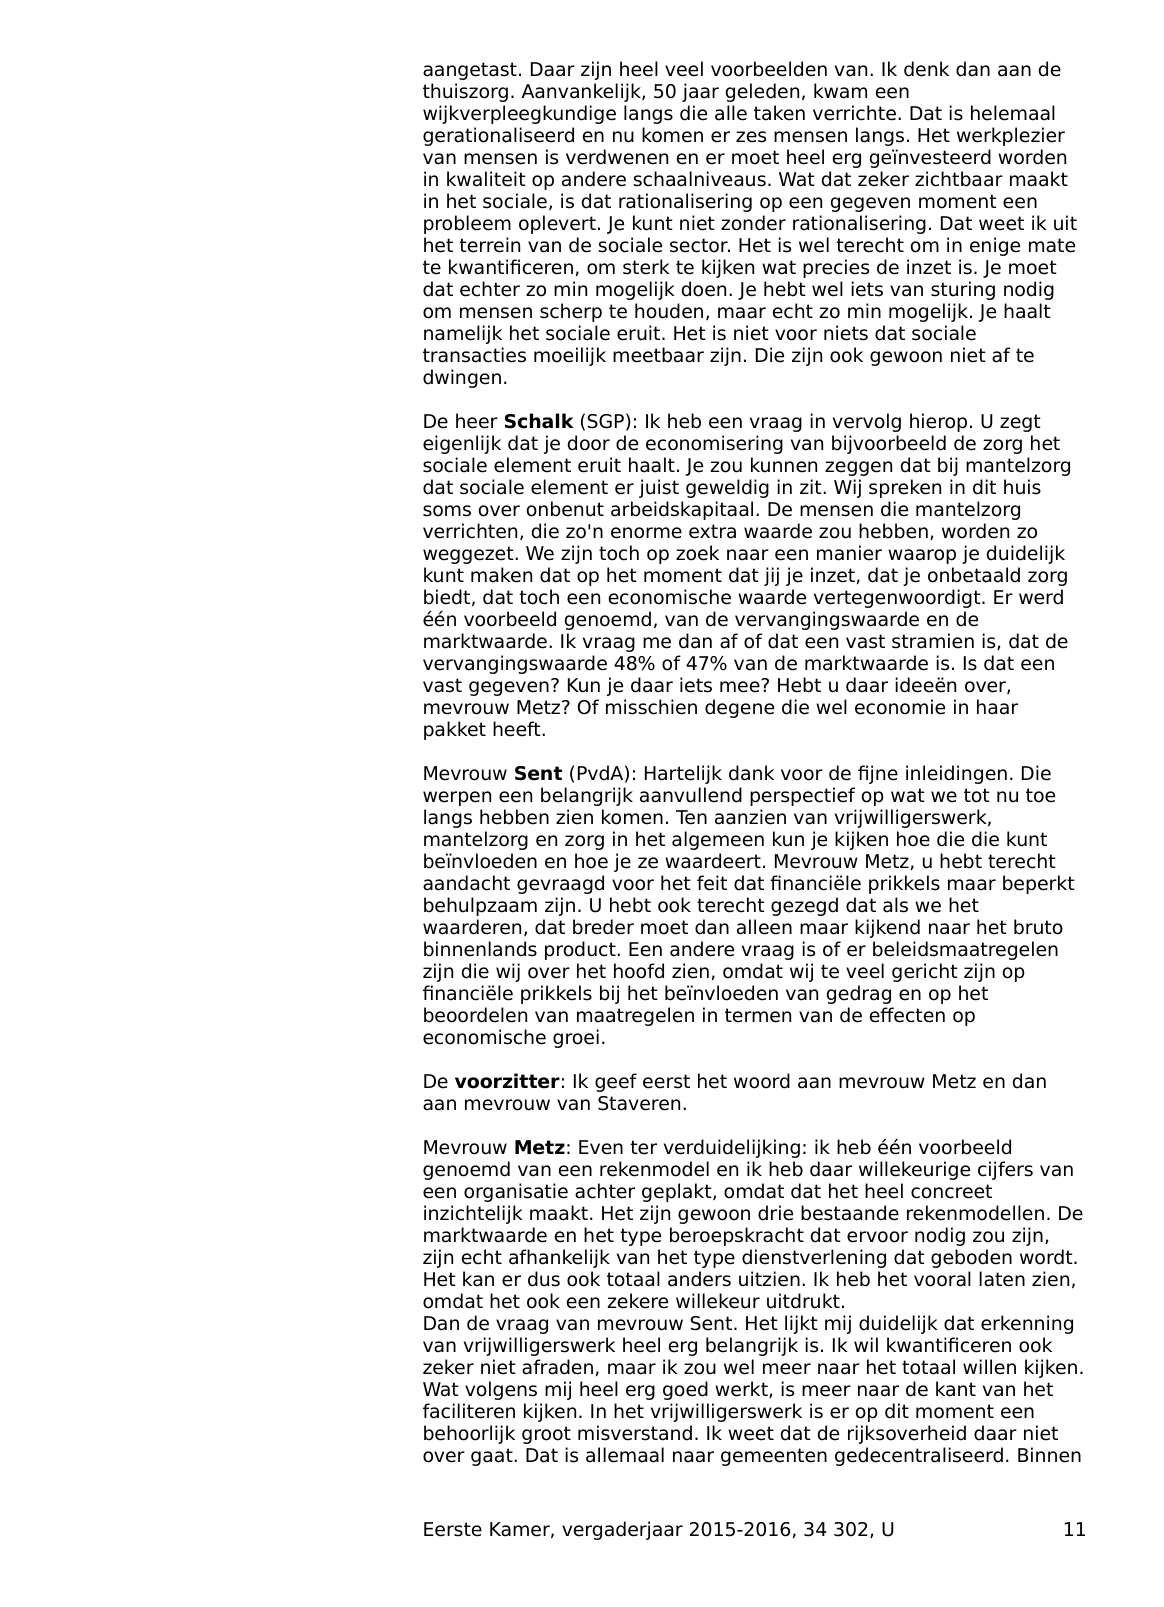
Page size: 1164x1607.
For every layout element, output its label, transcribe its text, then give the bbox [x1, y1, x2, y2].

text Dan de vraag van mevrouw Sent. Het lijkt mij duidelijk dat erkenning van vrijwilligerswerk heel erg belangrijk is. Ik wil kwantificeren ook zeker niet afraden, maar ik zou wel meer naar het totaal willen kijken. Wat volgens mij heel erg goed werkt, is meer naar de kant van het faciliteren kijken. In het vrijwilligerswerk is er op dit moment een behoorlijk groot misverstand. Ik weet dat de rijksoverheid daar niet over gaat. Dat is allemaal naar gemeenten gedecentraliseerd. Binnen [422, 1313, 1087, 1467]
text Mevrouw Sent (PvdA): Hartelijk dank voor de fijne inleidingen. Die werpen een belangrijk aanvullend perspectief op wat we tot nu toe langs hebben zien komen. Ten aanzien van vrijwilligerswerk, mantelzorg en zorg in het algemeen kun je kijken hoe die die kunt beïnvloeden en hoe je ze waardeert. Mevrouw Metz, u hebt terecht aandacht gevraagd voor het feit dat financiële prikkels maar beperkt behulpzaam zijn. U hebt ook terecht gezegd dat als we het waarderen, dat breder moet dan alleen maar kijkend naar het bruto binnenlands product. Een andere vraag is of er beleidsmaatregelen zijn die wij over het hoofd zien, omdat wij te veel gericht zijn op financiële prikkels bij het beïnvloeden van gedrag en op het beoordelen van maatregelen in termen van de effecten op economische groei. [422, 763, 1087, 1048]
text aangetast. Daar zijn heel veel voorbeelden van. Ik denk dan aan de thuiszorg. Aanvankelijk, 50 jaar geleden, kwam een wijkverpleegkundige langs die alle taken verrichte. Dat is helemaal gerationaliseerd en nu komen er zes mensen langs. Het werkplezier van mensen is verdwenen en er moet heel erg geïnvesteerd worden in kwaliteit op andere schaalniveaus. Wat dat zeker zichtbaar maakt in het sociale, is dat rationalisering op een gegeven moment een probleem oplevert. Je kunt niet zonder rationalisering. Dat weet ik uit het terrein van de sociale sector. Het is wel terecht om in enige mate te kwantificeren, om sterk te kijken wat precies de inzet is. Je moet dat echter zo min mogelijk doen. Je hebt wel iets van sturing nodig om mensen scherp te houden, maar echt zo min mogelijk. Je haalt namelijk het sociale eruit. Het is niet voor niets dat sociale transacties moeilijk meetbaar zijn. Die zijn ook gewoon niet af te dwingen. [422, 59, 1087, 389]
text Mevrouw Metz: Even ter verduidelijking: ik heb één voorbeeld genoemd van een rekenmodel en ik heb daar willekeurige cijfers van een organisatie achter geplakt, omdat dat het heel concreet inzichtelijk maakt. Het zijn gewoon drie bestaande rekenmodellen. De marktwaarde en het type beroepskracht dat ervoor nodig zou zijn, zijn echt afhankelijk van het type dienstverlening dat geboden wordt. Het kan er dus ook totaal anders uitzien. Ik heb het vooral laten zien, omdat het ook een zekere willekeur uitdrukt. [422, 1137, 1087, 1313]
text De voorzitter: Ik geef eerst het woord aan mevrouw Metz en dan aan mevrouw van Staveren. [422, 1071, 1087, 1115]
text De heer Schalk (SGP): Ik heb een vraag in vervolg hierop. U zegt eigenlijk dat je door de economisering van bijvoorbeeld de zorg het sociale element eruit haalt. Je zou kunnen zeggen dat bij mantelzorg dat sociale element er juist geweldig in zit. Wij spreken in dit huis soms over onbenut arbeidskapitaal. De mensen die mantelzorg verrichten, die zo'n enorme extra waarde zou hebben, worden zo weggezet. We zijn toch op zoek naar een manier waarop je duidelijk kunt maken dat op het moment dat jij je inzet, dat je onbetaald zorg biedt, dat toch een economische waarde vertegenwoordigt. Er werd één voorbeeld genoemd, van de vervangingswaarde en de marktwaarde. Ik vraag me dan af of dat een vast stramien is, dat de vervangingswaarde 48% of 47% van de marktwaarde is. Is dat een vast gegeven? Kun je daar iets mee? Hebt u daar ideeën over, mevrouw Metz? Of misschien degene die wel economie in haar pakket heeft. [422, 411, 1087, 741]
